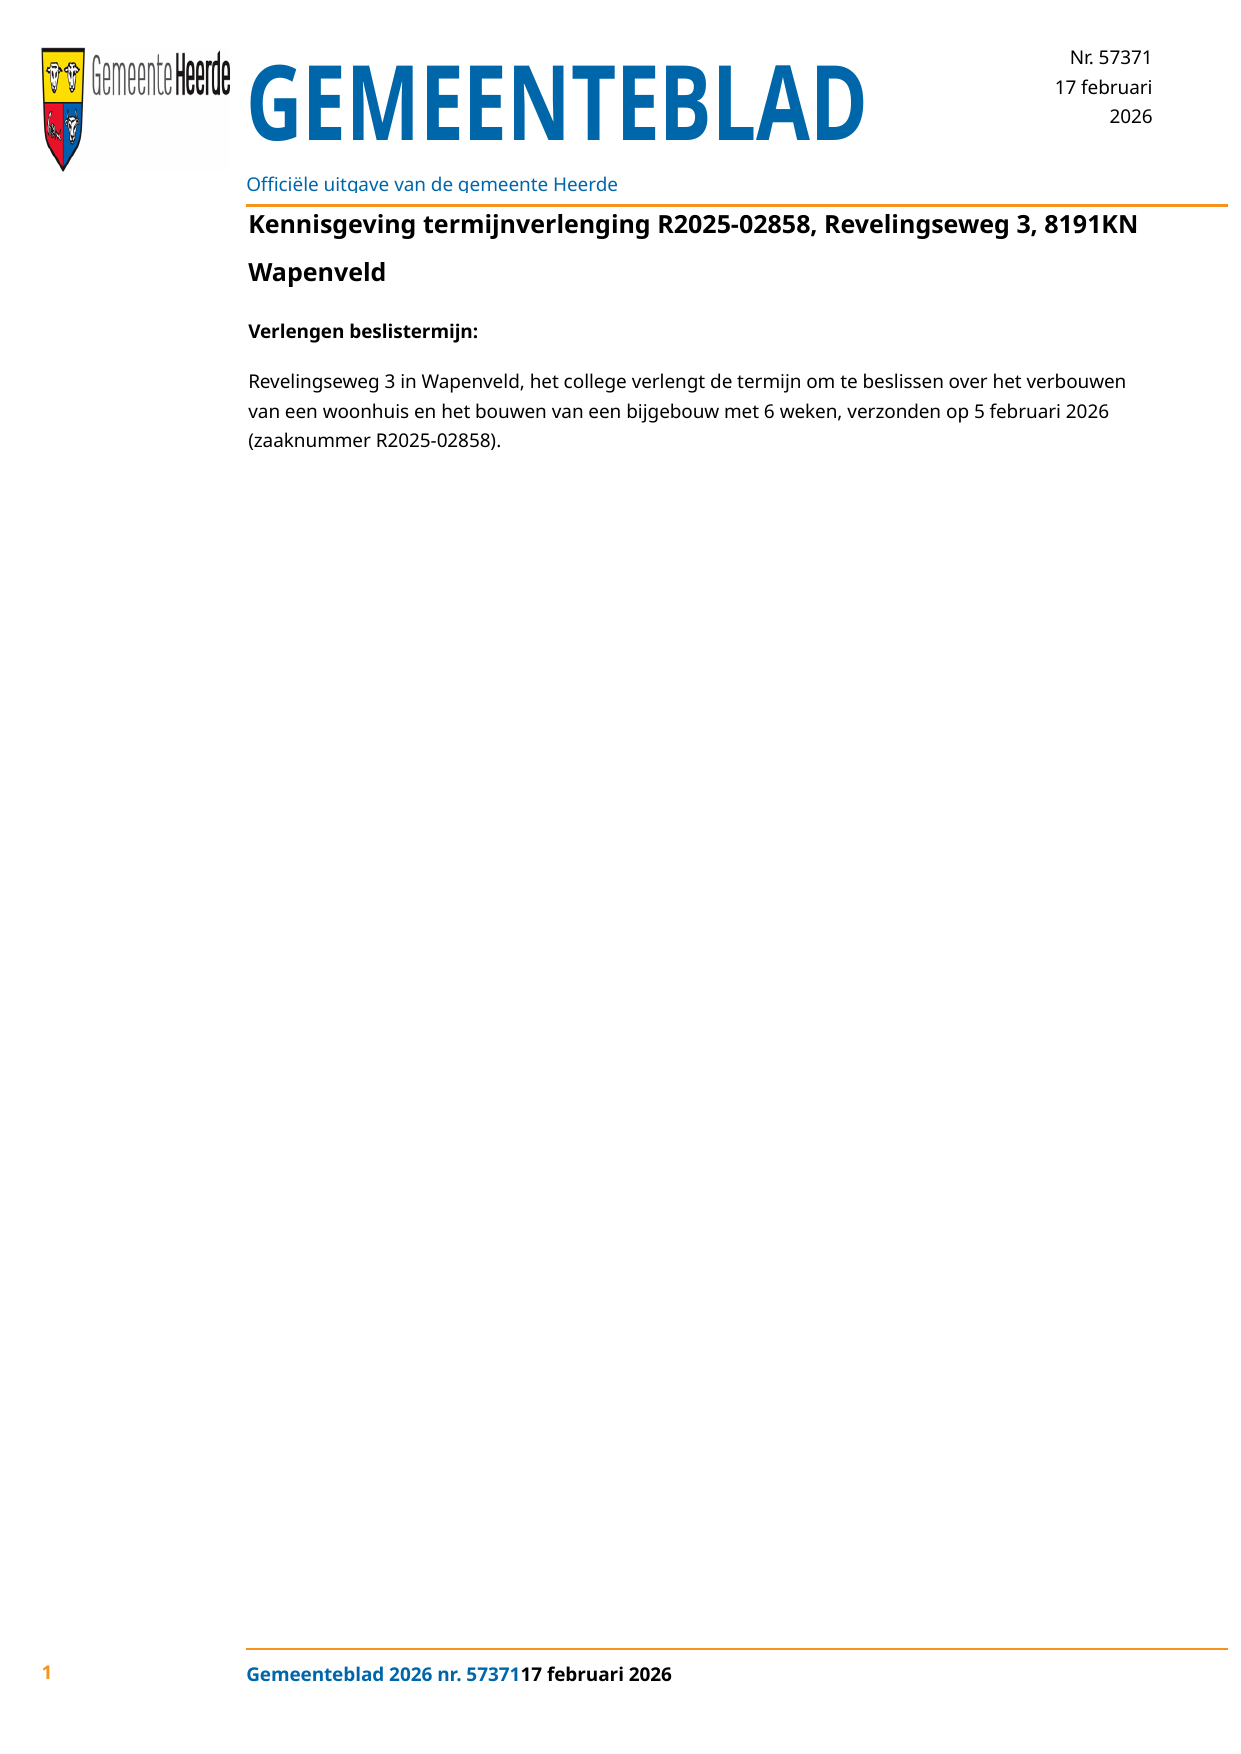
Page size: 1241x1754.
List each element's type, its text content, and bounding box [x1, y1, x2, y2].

text Revelingseweg 3 in Wapenveld, het college verlengt de termijn om te beslissen over het verbouwen van een woonhuis en het bouwen van een bijgebouw met 6 weken, verzonden op 5 februari 2026 (zaaknummer R2025-02858). [248, 368, 1152, 453]
text Kennisgeving termijnverlenging R2025-02858, Revelingseweg 3, 8191KN Wapenveld [248, 207, 1152, 288]
text Verlengen beslistermijn: [248, 318, 1152, 344]
picture [41, 47, 231, 172]
